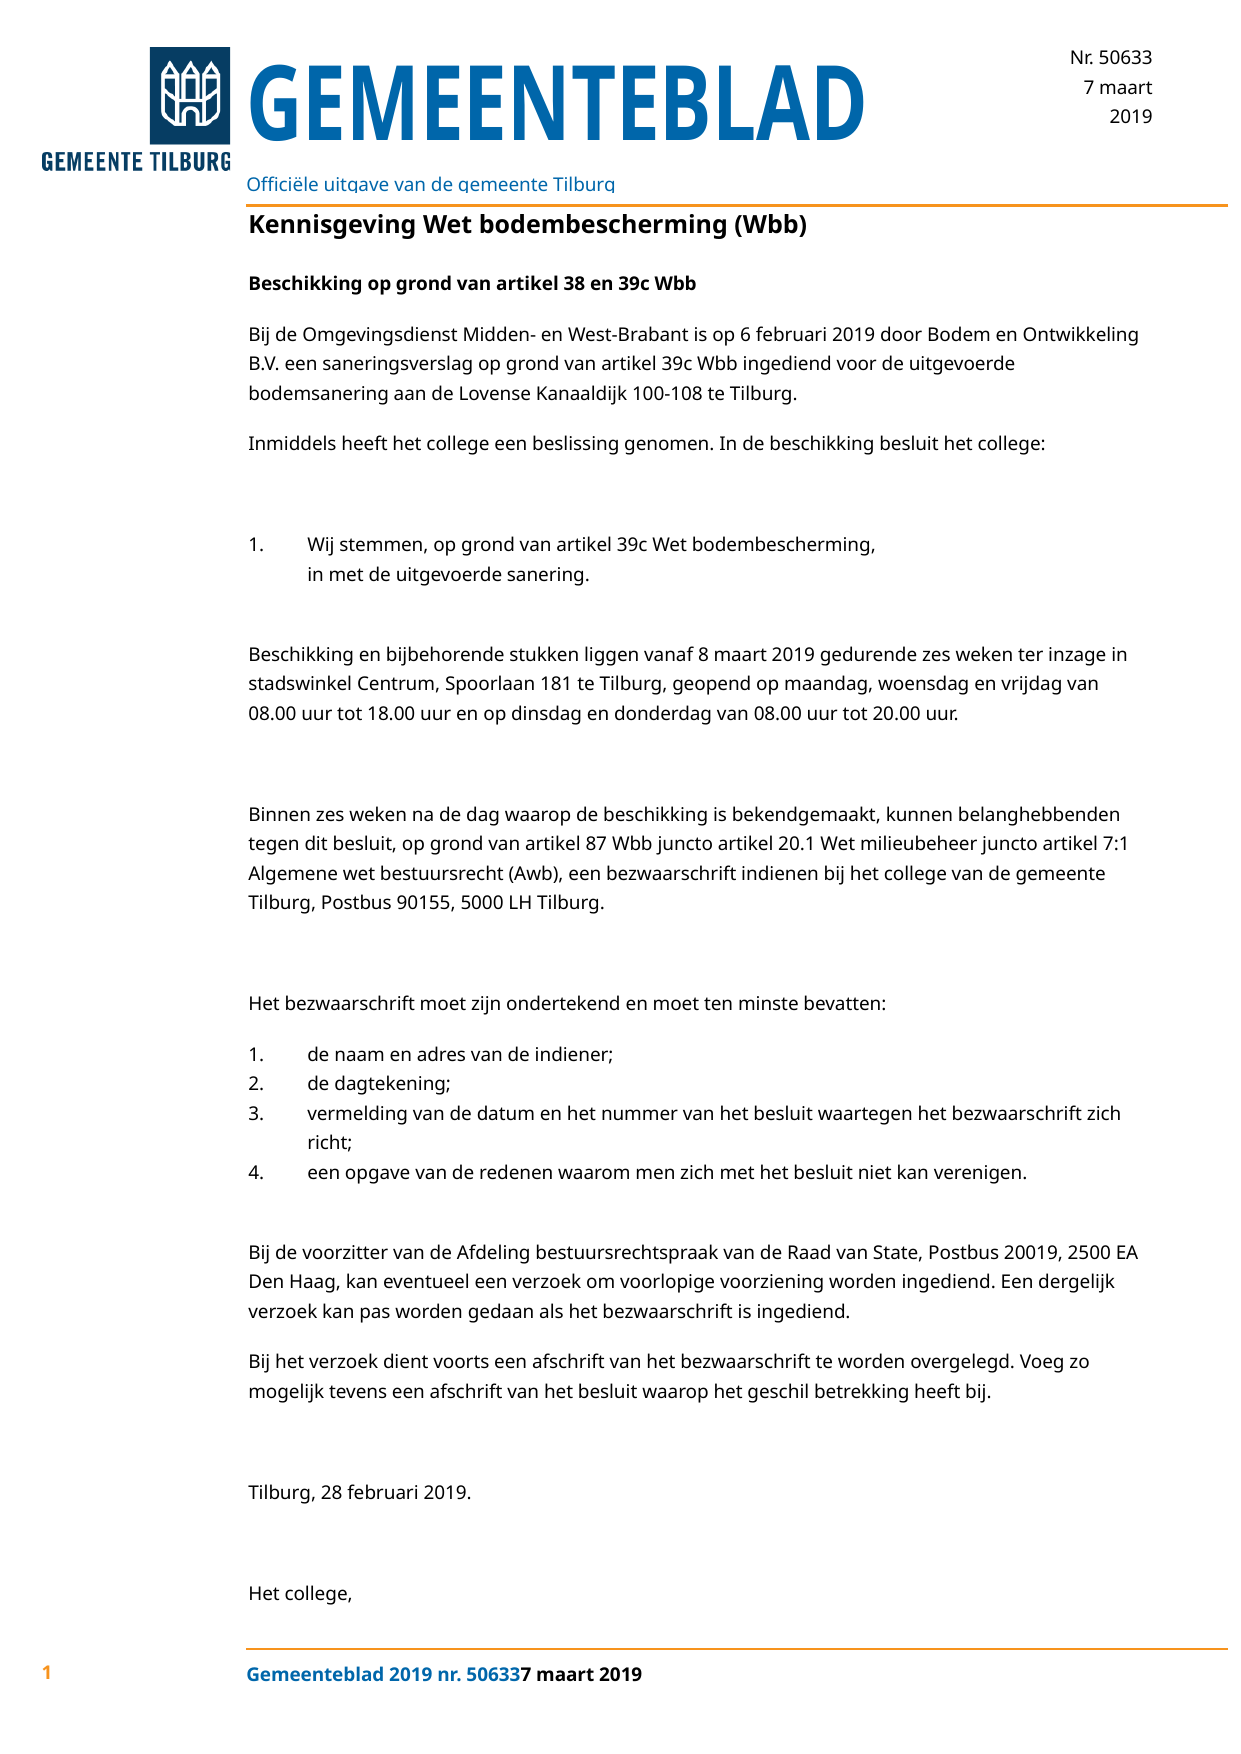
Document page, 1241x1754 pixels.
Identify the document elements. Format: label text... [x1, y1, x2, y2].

text Het college, [248, 1580, 1152, 1606]
text Bij de Omgevingsdienst Midden- en West-Brabant is op 6 februari 2019 door Bodem en Ontwikkeling B.V. een saneringsverslag op grond van artikel 39c Wbb ingediend voor de uitgevoerde bodemsanering aan de Lovense Kanaaldijk 100-108 te Tilburg. [248, 321, 1152, 406]
text Bij de voorzitter van de Afdeling bestuursrechtspraak van de Raad van State, Postbus 20019, 2500 EA Den Haag, kan eventueel een verzoek om voorlopige voorziening worden ingediend. Een dergelijk verzoek kan pas worden gedaan als het bezwaarschrift is ingediend. [248, 1239, 1152, 1324]
list een opgave van de redenen waarom men zich met het besluit niet kan verenigen. [248, 1159, 1152, 1185]
list de naam en adres van de indiener; [248, 1041, 1152, 1066]
list de dagtekening; [248, 1070, 1152, 1096]
text Binnen zes weken na de dag waarop de beschikking is bekendgemaakt, kunnen belanghebbenden tegen dit besluit, op grond van artikel 87 Wbb juncto artikel 20.1 Wet milieubeheer juncto artikel 7:1 Algemene wet bestuursrecht (Awb), een bezwaarschrift indienen bij het college van de gemeente Tilburg, Postbus 90155, 5000 LH Tilburg. [248, 801, 1152, 915]
text Inmiddels heeft het college een beslissing genomen. In de beschikking besluit het college: [248, 430, 1152, 456]
text Beschikking op grond van artikel 38 en 39c Wbb [248, 270, 1152, 296]
text Het bezwaarschrift moet zijn ondertekend en moet ten minste bevatten: [248, 990, 1152, 1016]
text Tilburg, 28 februari 2019. [248, 1479, 1152, 1505]
text Beschikking en bijbehorende stukken liggen vanaf 8 maart 2019 gedurende zes weken ter inzage in stadswinkel Centrum, Spoorlaan 181 te Tilburg, geopend op maandag, woensdag en vrijdag van 08.00 uur tot 18.00 uur en op dinsdag en donderdag van 08.00 uur tot 20.00 uur. [248, 641, 1152, 726]
list Wij stemmen, op grond van artikel 39c Wet bodembescherming, [248, 531, 1152, 557]
text Bij het verzoek dient voorts een afschrift van het bezwaarschrift te worden overgelegd. Voeg zo mogelijk tevens een afschrift van het besluit waarop het geschil betrekking heeft bij. [248, 1349, 1152, 1404]
list vermelding van de datum en het nummer van het besluit waartegen het bezwaarschrift zich richt; [248, 1100, 1152, 1155]
picture [41, 47, 231, 172]
text Kennisgeving Wet bodembescherming (Wbb) [248, 207, 1152, 241]
list in met de uitgevoerde sanering. [248, 561, 1152, 586]
